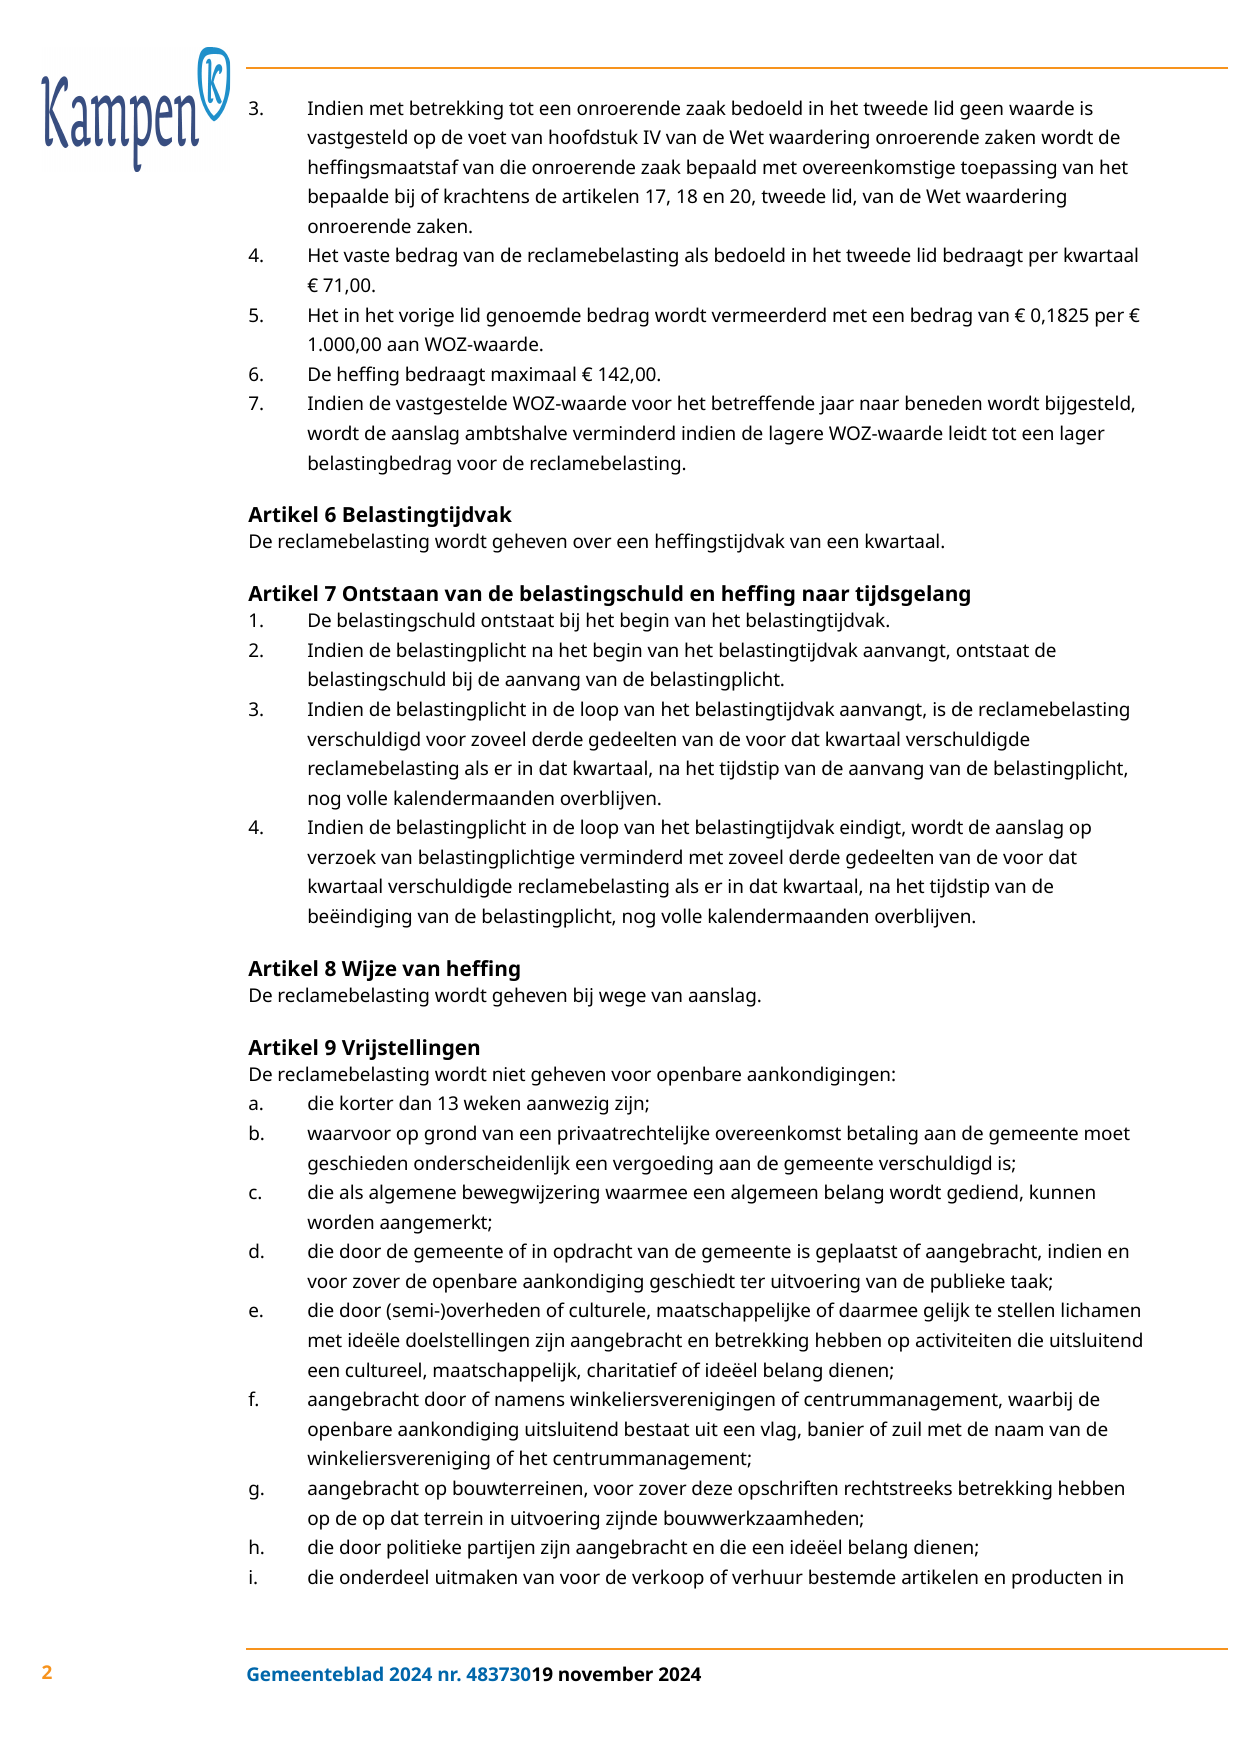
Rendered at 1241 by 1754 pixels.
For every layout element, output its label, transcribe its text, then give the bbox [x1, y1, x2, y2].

list De belastingschuld ontstaat bij het begin van het belastingtijdvak. [248, 607, 1152, 633]
text Artikel 8 Wijze van heffing [248, 954, 1152, 982]
list Indien de belastingplicht in de loop van het belastingtijdvak aanvangt, is de reclamebelasting verschuldigd voor zoveel derde gedeelten van de voor dat kwartaal verschuldigde reclamebelasting als er in dat kwartaal, na het tijdstip van de aanvang van de belastingplicht, nog volle kalendermaanden overblijven. [248, 696, 1152, 811]
list die onderdeel uitmaken van voor de verkoop of verhuur bestemde artikelen en producten in [248, 1564, 1152, 1590]
list die door politieke partijen zijn aangebracht en die een ideëel belang dienen; [248, 1534, 1152, 1560]
picture [41, 47, 231, 172]
list Het in het vorige lid genoemde bedrag wordt vermeerderd met een bedrag van € 0,1825 per € 1.000,00 aan WOZ-waarde. [248, 302, 1152, 357]
list die korter dan 13 weken aanwezig zijn; [248, 1091, 1152, 1116]
list aangebracht door of namens winkeliersverenigingen of centrummanagement, waarbij de openbare aankondiging uitsluitend bestaat uit een vlag, banier of zuil met de naam van de winkeliersvereniging of het centrummanagement; [248, 1386, 1152, 1471]
list Indien met betrekking tot een onroerende zaak bedoeld in het tweede lid geen waarde is vastgesteld op de voet van hoofdstuk IV van de Wet waardering onroerende zaken wordt de heffingsmaatstaf van die onroerende zaak bepaald met overeenkomstige toepassing van het bepaalde bij of krachtens de artikelen 17, 18 en 20, tweede lid, van de Wet waardering onroerende zaken. [248, 95, 1152, 239]
text De reclamebelasting wordt niet geheven voor openbare aankondigingen: [248, 1061, 1152, 1087]
list aangebracht op bouwterreinen, voor zover deze opschriften rechtstreeks betrekking hebben op de op dat terrein in uitvoering zijnde bouwwerkzaamheden; [248, 1475, 1152, 1531]
list De heffing bedraagt maximaal € 142,00. [248, 361, 1152, 387]
list Indien de vastgestelde WOZ-waarde voor het betreffende jaar naar beneden wordt bijgesteld, wordt de aanslag ambtshalve verminderd indien de lagere WOZ-waarde leidt tot een lager belastingbedrag voor de reclamebelasting. [248, 391, 1152, 476]
list Het vaste bedrag van de reclamebelasting als bedoeld in het tweede lid bedraagt per kwartaal € 71,00. [248, 243, 1152, 298]
text De reclamebelasting wordt geheven bij wege van aanslag. [248, 982, 1152, 1008]
list die door de gemeente of in opdracht van de gemeente is geplaatst of aangebracht, indien en voor zover de openbare aankondiging geschiedt ter uitvoering van de publieke taak; [248, 1238, 1152, 1294]
text De reclamebelasting wordt geheven over een heffingstijdvak van een kwartaal. [248, 529, 1152, 554]
text Artikel 6 Belastingtijdvak [248, 500, 1152, 529]
list Indien de belastingplicht in de loop van het belastingtijdvak eindigt, wordt de aanslag op verzoek van belastingplichtige verminderd met zoveel derde gedeelten van de voor dat kwartaal verschuldigde reclamebelasting als er in dat kwartaal, na het tijdstip van de beëindiging van de belastingplicht, nog volle kalendermaanden overblijven. [248, 814, 1152, 929]
list die door (semi-)overheden of culturele, maatschappelijke of daarmee gelijk te stellen lichamen met ideële doelstellingen zijn aangebracht en betrekking hebben op activiteiten die uitsluitend een cultureel, maatschappelijk, charitatief of ideëel belang dienen; [248, 1298, 1152, 1383]
text Artikel 7 Ontstaan van de belastingschuld en heffing naar tijdsgelang [248, 579, 1152, 607]
list die als algemene bewegwijzering waarmee een algemeen belang wordt gediend, kunnen worden aangemerkt; [248, 1179, 1152, 1235]
list Indien de belastingplicht na het begin van het belastingtijdvak aanvangt, ontstaat de belastingschuld bij de aanvang van de belastingplicht. [248, 637, 1152, 692]
list waarvoor op grond van een privaatrechtelijke overeenkomst betaling aan de gemeente moet geschieden onderscheidenlijk een vergoeding aan de gemeente verschuldigd is; [248, 1120, 1152, 1176]
text Artikel 9 Vrijstellingen [248, 1033, 1152, 1061]
